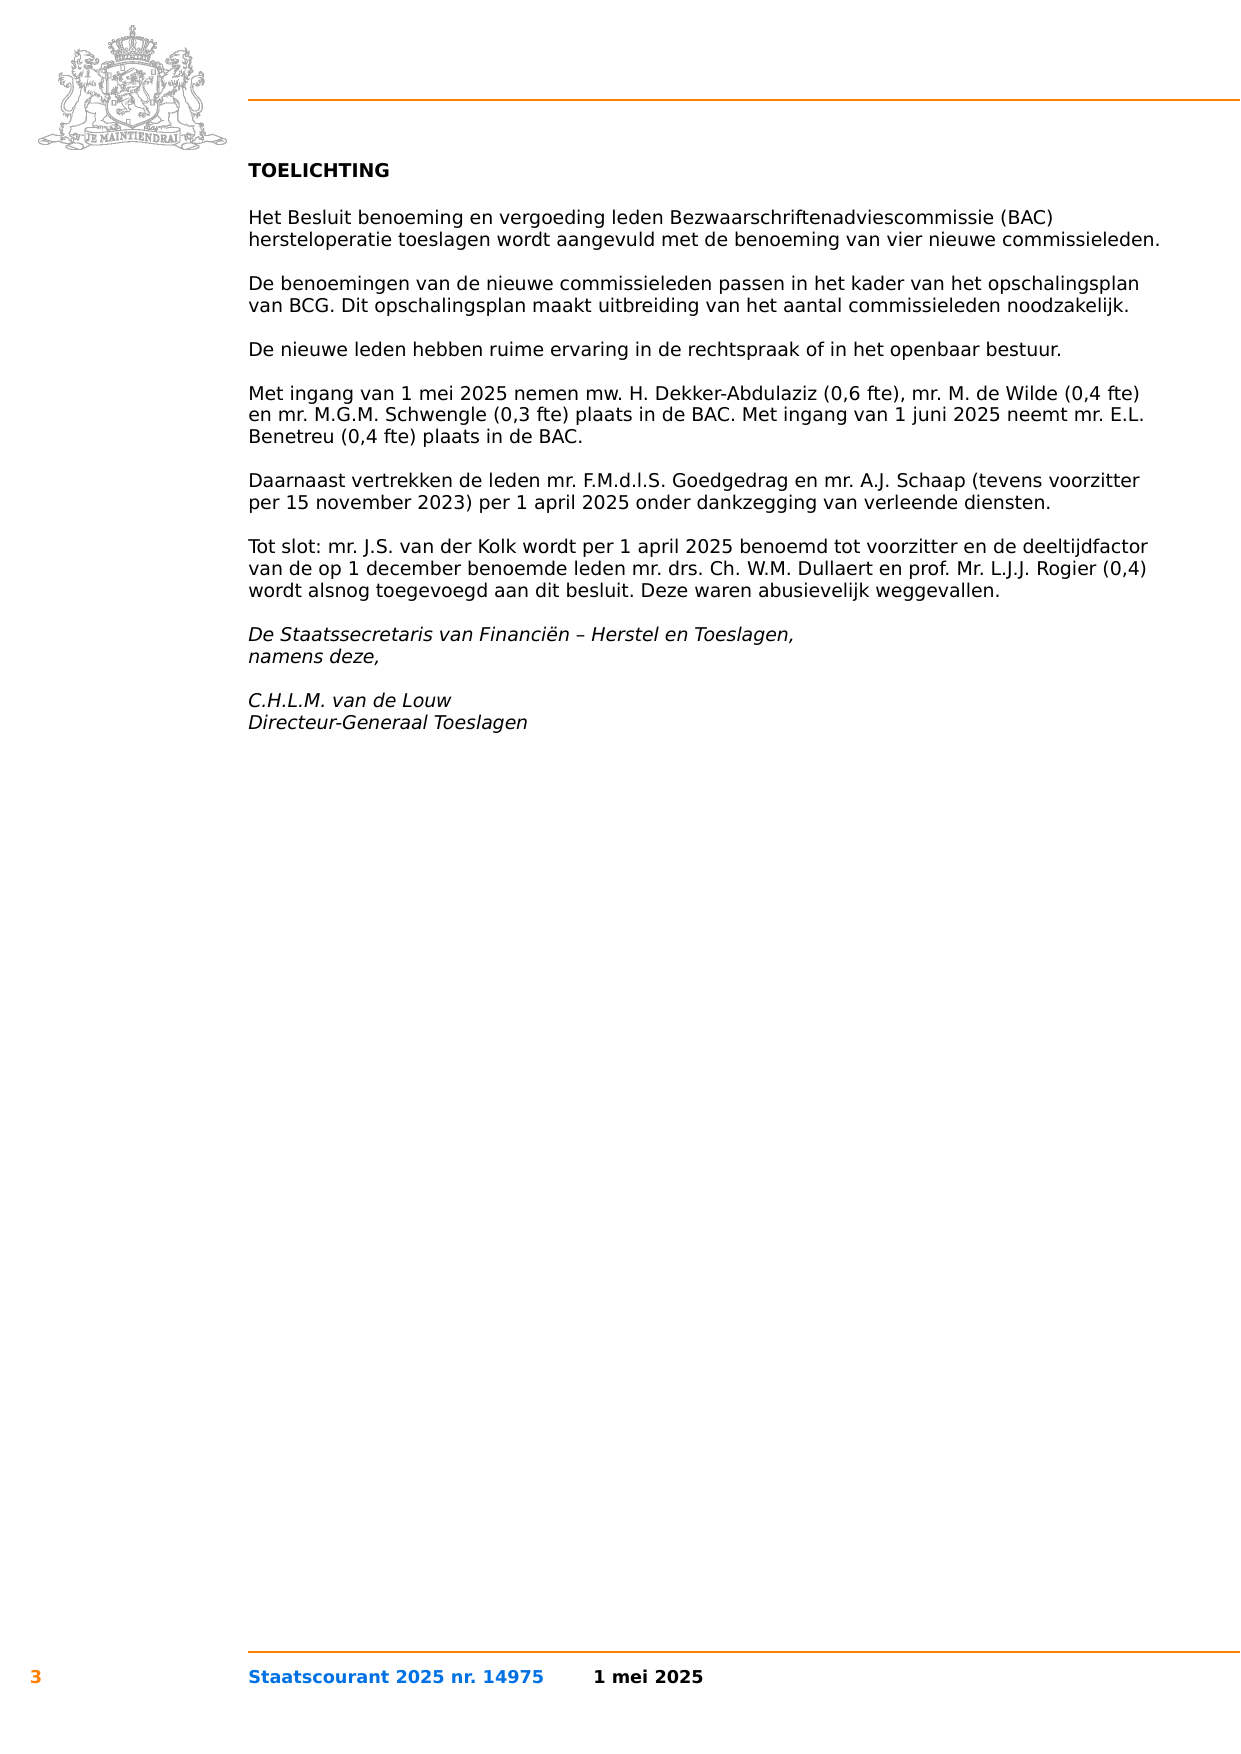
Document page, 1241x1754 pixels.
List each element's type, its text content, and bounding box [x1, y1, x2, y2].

text Met ingang van 1 mei 2025 nemen mw. H. Dekker-Abdulaziz (0,6 fte), mr. M. de Wilde (0,4 fte) en mr. M.G.M. Schwengle (0,3 fte) plaats in de BAC. Met ingang van 1 juni 2025 neemt mr. E.L. Benetreu (0,4 fte) plaats in de BAC. [248, 382, 1163, 448]
text De Staatssecretaris van Financiën – Herstel en Toeslagen, namens deze, C.H.L.M. van de Louw Directeur-Generaal Toeslagen [248, 624, 1163, 734]
text Daarnaast vertrekken de leden mr. F.M.d.l.S. Goedgedrag en mr. A.J. Schaap (tevens voorzitter per 15 november 2023) per 1 april 2025 onder dankzegging van verleende diensten. [248, 470, 1163, 514]
text De nieuwe leden hebben ruime ervaring in de rechtspraak of in het openbaar bestuur. [248, 338, 1163, 361]
subtitle TOELICHTING [248, 160, 1163, 182]
text Tot slot: mr. J.S. van der Kolk wordt per 1 april 2025 benoemd tot voorzitter en de deeltijdfactor van de op 1 december benoemde leden mr. drs. Ch. W.M. Dullaert en prof. Mr. L.J.J. Rogier (0,4) wordt alsnog toegevoegd aan dit besluit. Deze waren abusievelijk weggevallen. [248, 536, 1163, 602]
text De benoemingen van de nieuwe commissieleden passen in het kader van het opschalingsplan van BCG. Dit opschalingsplan maakt uitbreiding van het aantal commissieleden noodzakelijk. [248, 273, 1163, 317]
text Het Besluit benoeming en vergoeding leden Bezwaarschriftenadviescommissie (BAC) hersteloperatie toeslagen wordt aangevuld met de benoeming van vier nieuwe commissieleden. [248, 207, 1163, 251]
picture [38, 25, 227, 150]
